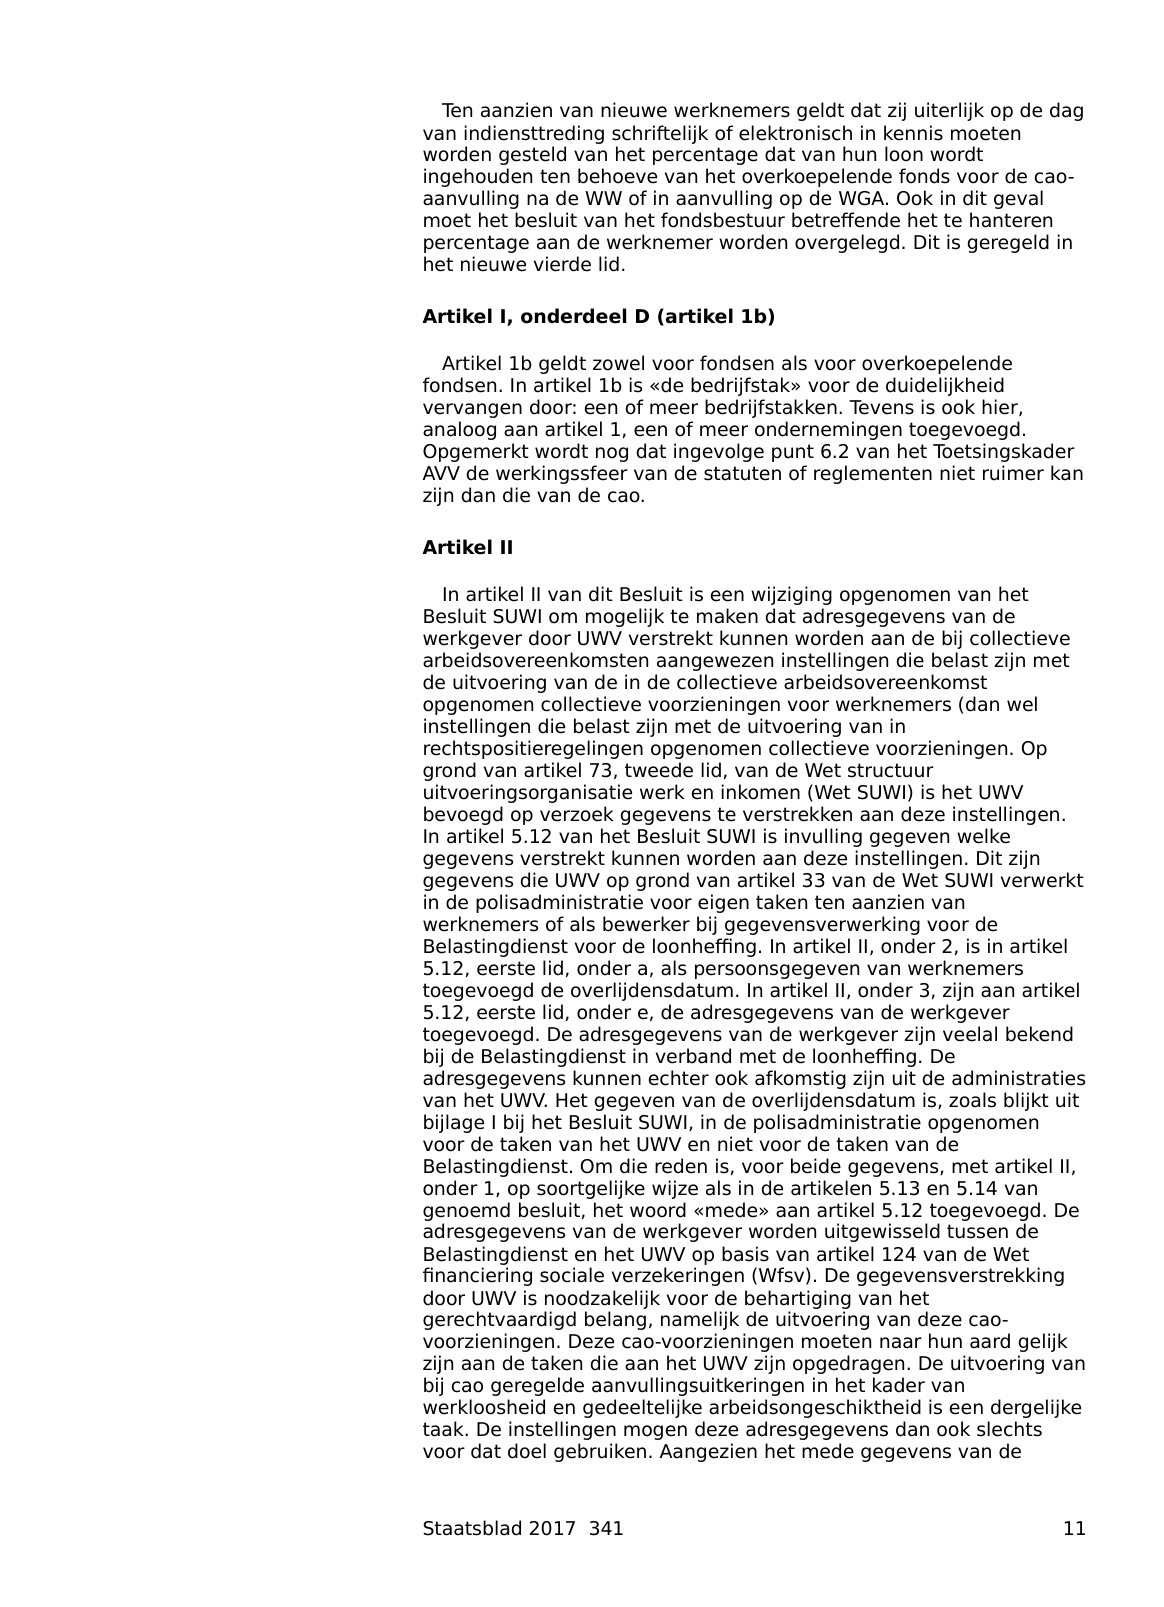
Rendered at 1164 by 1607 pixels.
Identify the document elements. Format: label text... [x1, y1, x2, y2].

text In artikel II van dit Besluit is een wijziging opgenomen van het Besluit SUWI om mogelijk te maken dat adresgegevens van de werkgever door UWV verstrekt kunnen worden aan de bij collectieve arbeidsovereenkomsten aangewezen instellingen die belast zijn met de uitvoering van de in de collectieve arbeidsovereenkomst opgenomen collectieve voorzieningen voor werknemers (dan wel instellingen die belast zijn met de uitvoering van in rechtspositieregelingen opgenomen collectieve voorzieningen. Op grond van artikel 73, tweede lid, van de Wet structuur uitvoeringsorganisatie werk en inkomen (Wet SUWI) is het UWV bevoegd op verzoek gegevens te verstrekken aan deze instellingen. In artikel 5.12 van het Besluit SUWI is invulling gegeven welke gegevens verstrekt kunnen worden aan deze instellingen. Dit zijn gegevens die UWV op grond van artikel 33 van de Wet SUWI verwerkt in de polisadministratie voor eigen taken ten aanzien van werknemers of als bewerker bij gegevensverwerking voor de Belastingdienst voor de loonheffing. In artikel II, onder 2, is in artikel 5.12, eerste lid, onder a, als persoonsgegeven van werknemers toegevoegd de overlijdensdatum. In artikel II, onder 3, zijn aan artikel 5.12, eerste lid, onder e, de adresgegevens van de werkgever toegevoegd. De adresgegevens van de werkgever zijn veelal bekend bij de Belastingdienst in verband met de loonheffing. De adresgegevens kunnen echter ook afkomstig zijn uit de administraties van het UWV. Het gegeven van de overlijdensdatum is, zoals blijkt uit bijlage I bij het Besluit SUWI, in de polisadministratie opgenomen voor de taken van het UWV en niet voor de taken van de Belastingdienst. Om die reden is, voor beide gegevens, met artikel II, onder 1, op soortgelijke wijze als in de artikelen 5.13 en 5.14 van genoemd besluit, het woord «mede» aan artikel 5.12 toegevoegd. De adresgegevens van de werkgever worden uitgewisseld tussen de Belastingdienst en het UWV op basis van artikel 124 van de Wet financiering sociale verzekeringen (Wfsv). De gegevensverstrekking door UWV is noodzakelijk voor de behartiging van het gerechtvaardigd belang, namelijk de uitvoering van deze cao-voorzieningen. Deze cao-voorzieningen moeten naar hun aard gelijk zijn aan de taken die aan het UWV zijn opgedragen. De uitvoering van bij cao geregelde aanvullingsuitkeringen in het kader van werkloosheid en gedeeltelijke arbeidsongeschiktheid is een dergelijke taak. De instellingen mogen deze adresgegevens dan ook slechts voor dat doel gebruiken. Aangezien het mede gegevens van de [422, 584, 1087, 1463]
subtitle Artikel I, onderdeel D (artikel 1b) [422, 306, 1087, 328]
text Artikel 1b geldt zowel voor fondsen als voor overkoepelende fondsen. In artikel 1b is «de bedrijfstak» voor de duidelijkheid vervangen door: een of meer bedrijfstakken. Tevens is ook hier, analoog aan artikel 1, een of meer ondernemingen toegevoegd. Opgemerkt wordt nog dat ingevolge punt 6.2 van het Toetsingskader AVV de werkingssfeer van de statuten of reglementen niet ruimer kan zijn dan die van de cao. [422, 353, 1087, 507]
text Ten aanzien van nieuwe werknemers geldt dat zij uiterlijk op de dag van indiensttreding schriftelijk of elektronisch in kennis moeten worden gesteld van het percentage dat van hun loon wordt ingehouden ten behoeve van het overkoepelende fonds voor de cao-aanvulling na de WW of in aanvulling op de WGA. Ook in dit geval moet het besluit van het fondsbestuur betreffende het te hanteren percentage aan de werknemer worden overgelegd. Dit is geregeld in het nieuwe vierde lid. [422, 100, 1087, 276]
subtitle Artikel II [422, 537, 1087, 559]
